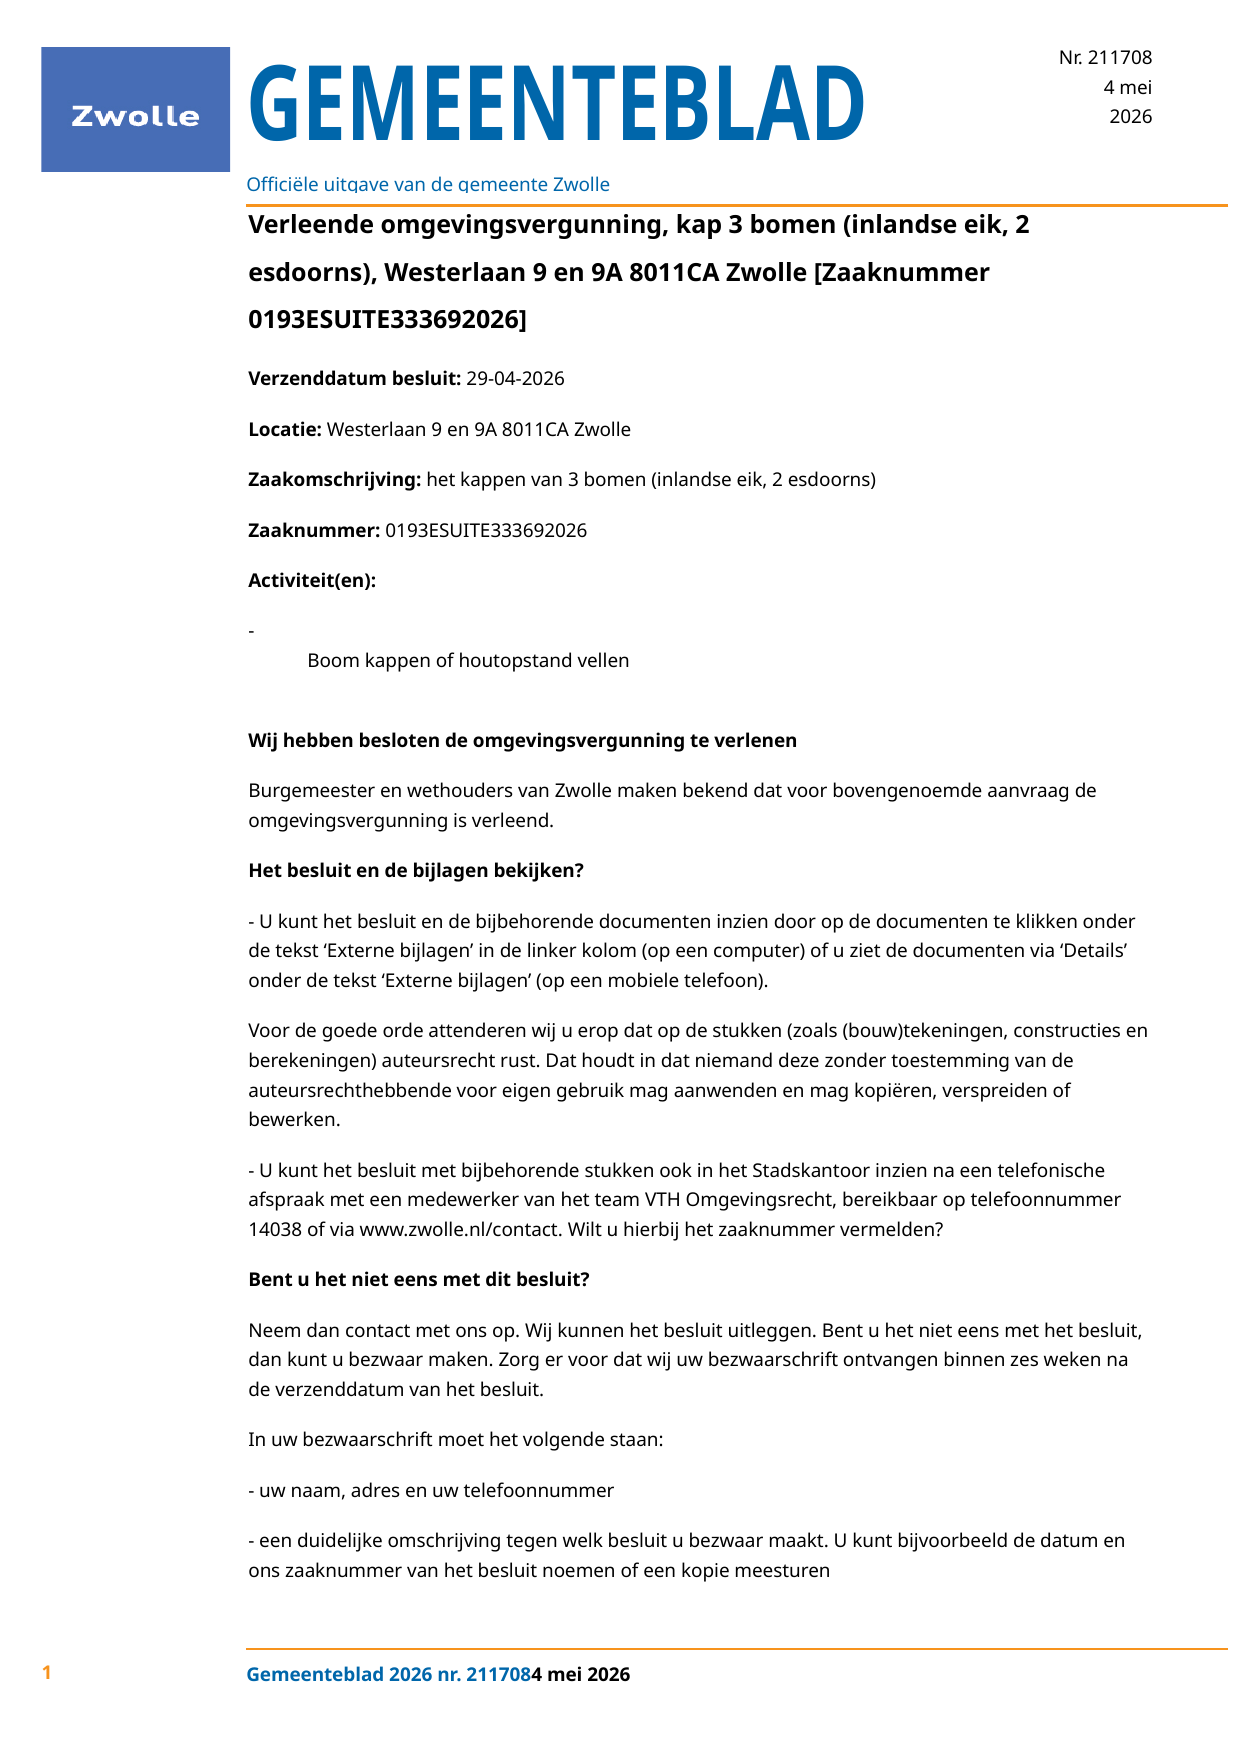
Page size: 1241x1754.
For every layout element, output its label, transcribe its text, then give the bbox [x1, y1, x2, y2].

text - een duidelijke omschrijving tegen welk besluit u bezwaar maakt. U kunt bijvoorbeeld de datum en ons zaaknummer van het besluit noemen of een kopie meesturen [248, 1527, 1152, 1582]
text - uw naam, adres en uw telefoonnummer [248, 1477, 1152, 1502]
text Zaaknummer: 0193ESUITE333692026 [248, 517, 1152, 542]
text Activiteit(en): [248, 567, 1152, 593]
text In uw bezwaarschrift moet het volgende staan: [248, 1426, 1152, 1452]
text Wij hebben besloten de omgevingsvergunning te verlenen [248, 727, 1152, 753]
text Verzenddatum besluit: 29-04-2026 [248, 366, 1152, 391]
text Voor de goede orde attenderen wij u erop dat op de stukken (zoals (bouw)tekeningen, constructies en berekeningen) auteursrecht rust. Dat houdt in dat niemand deze zonder toestemming van de auteursrechthebbende voor eigen gebruik mag aanwenden en mag kopiëren, verspreiden of bewerken. [248, 1018, 1152, 1132]
text Neem dan contact met ons op. Wij kunnen het besluit uitleggen. Bent u het niet eens met het besluit, dan kunt u bezwaar maken. Zorg er voor dat wij uw bezwaarschrift ontvangen binnen zes weken na de verzenddatum van het besluit. [248, 1317, 1152, 1402]
text Burgemeester en wethouders van Zwolle maken bekend dat voor bovengenoemde aanvraag de omgevingsvergunning is verleend. [248, 778, 1152, 833]
list Boom kappen of houtopstand vellen [248, 647, 1152, 673]
text Het besluit en de bijlagen bekijken? [248, 858, 1152, 883]
text - U kunt het besluit met bijbehorende stukken ook in het Stadskantoor inzien na een telefonische afspraak met een medewerker van het team VTH Omgevingsrecht, bereikbaar op telefoonnummer 14038 of via www.zwolle.nl/contact. Wilt u hierbij het zaaknummer vermelden? [248, 1157, 1152, 1242]
picture [41, 47, 231, 172]
text Verleende omgevingsvergunning, kap 3 bomen (inlandse eik, 2 esdoorns), Westerlaan 9 en 9A 8011CA Zwolle [Zaaknummer 0193ESUITE333692026] [248, 207, 1152, 336]
text - U kunt het besluit en de bijbehorende documenten inzien door op de documenten te klikken onder de tekst ‘Externe bijlagen’ in de linker kolom (op een computer) of u ziet de documenten via ‘Details’ onder de tekst ‘Externe bijlagen’ (op een mobiele telefoon). [248, 908, 1152, 993]
text Zaakomschrijving: het kappen van 3 bomen (inlandse eik, 2 esdoorns) [248, 466, 1152, 492]
text Locatie: Westerlaan 9 en 9A 8011CA Zwolle [248, 416, 1152, 442]
text Bent u het niet eens met dit besluit? [248, 1266, 1152, 1292]
